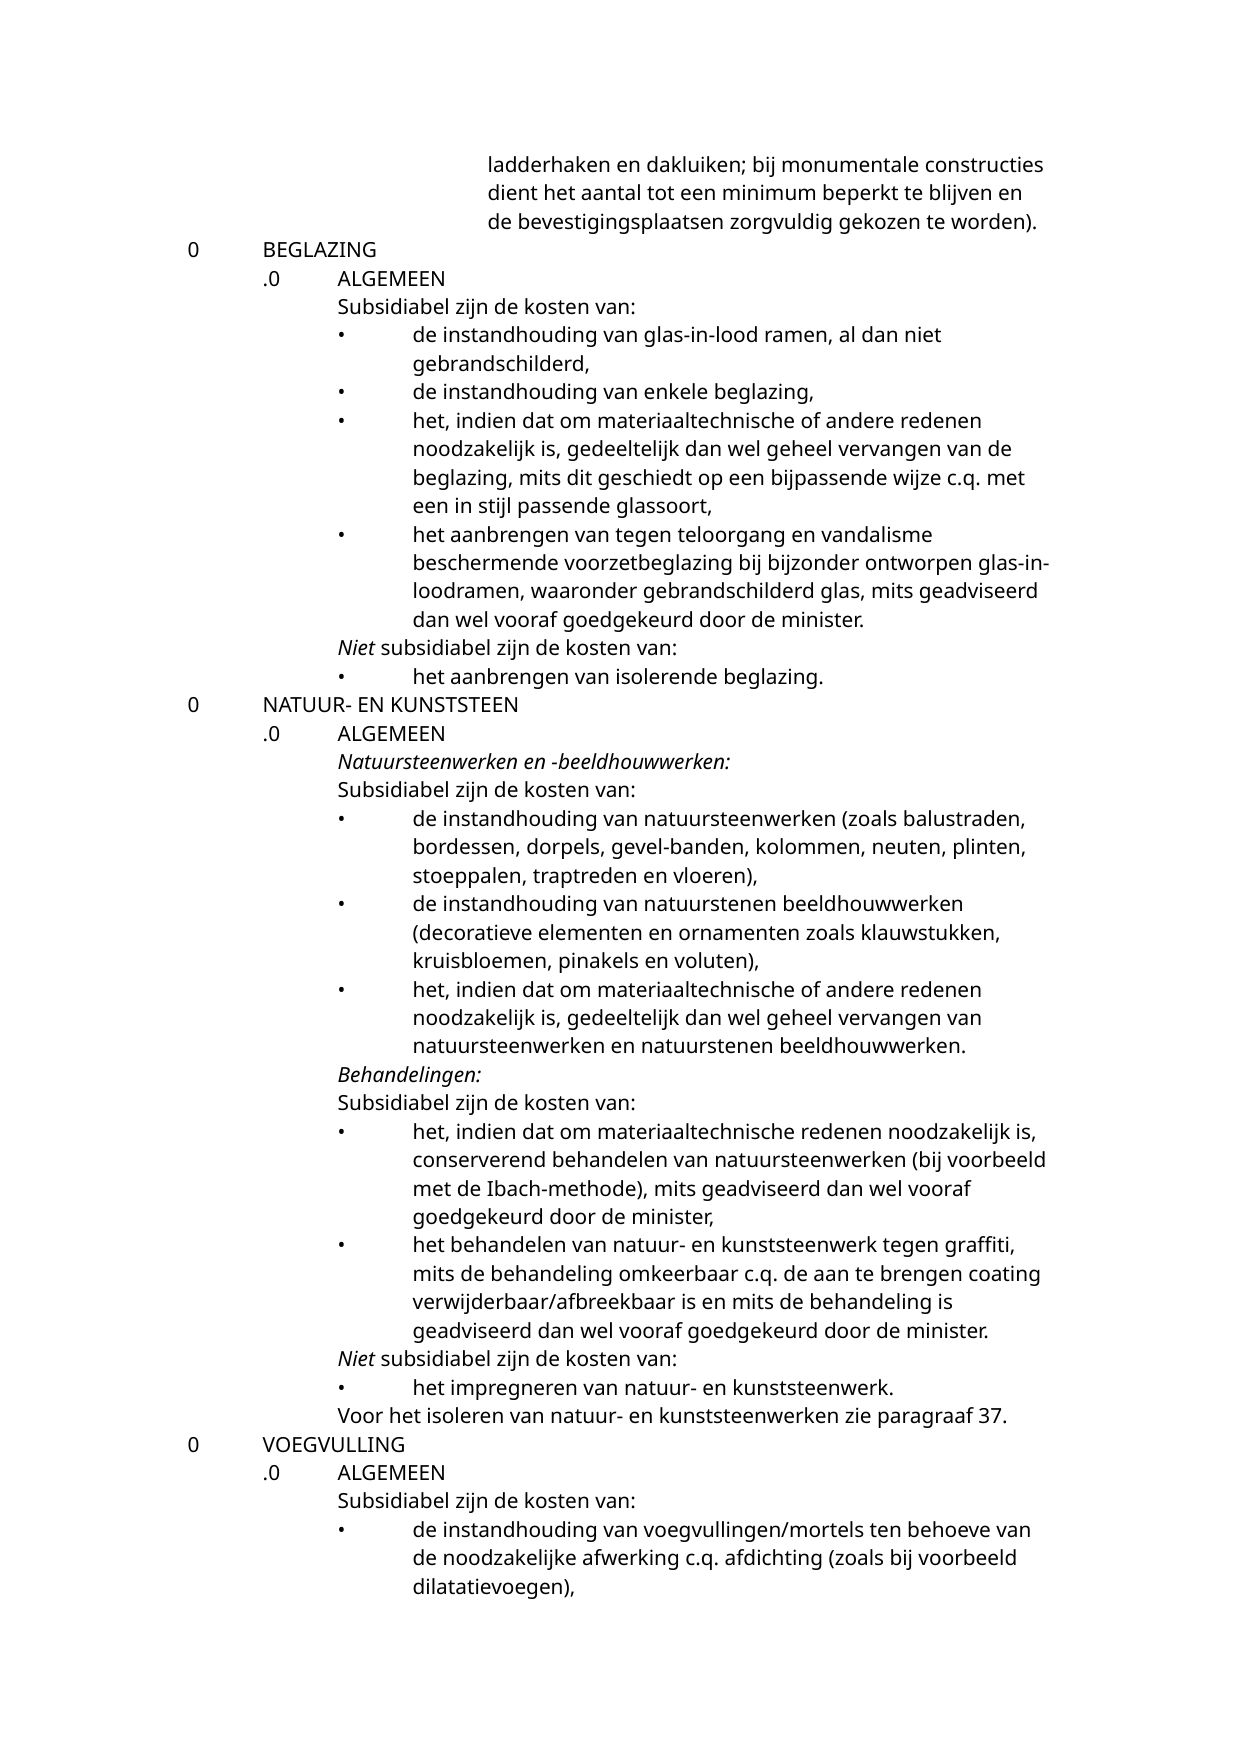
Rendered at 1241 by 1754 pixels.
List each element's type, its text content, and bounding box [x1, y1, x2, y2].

list Behandelingen: [262, 1060, 1053, 1088]
list de instandhouding van glas-in-lood ramen, al dan niet gebrandschilderd, [337, 321, 1053, 377]
list ALGEMEEN [262, 1458, 1053, 1487]
list Subsidiabel zijn de kosten van: [262, 776, 1053, 804]
list het impregneren van natuur- en kunststeenwerk. [337, 1373, 1053, 1401]
list VOEGVULLING [187, 1430, 1053, 1458]
list het aanbrengen van tegen teloorgang en vandalisme beschermende voorzetbeglazing bij bijzonder ontworpen glas-in-loodramen, waaronder gebrandschilderd glas, mits geadviseerd dan wel vooraf goedgekeurd door de minister. [337, 520, 1053, 633]
list Subsidiabel zijn de kosten van: [262, 1487, 1053, 1515]
list NATUUR- EN KUNSTSTEEN [187, 690, 1053, 719]
list de instandhouding van natuursteenwerken (zoals balustraden, bordessen, dorpels, gevel-banden, kolommen, neuten, plinten, stoeppalen, traptreden en vloeren), [337, 804, 1053, 889]
list de instandhouding van enkele beglazing, [337, 377, 1053, 406]
list de instandhouding van natuurstenen beeldhouwwerken (decoratieve elementen en ornamenten zoals klauwstukken, kruisbloemen, pinakels en voluten), [337, 889, 1053, 975]
list het, indien dat om materiaaltechnische redenen noodzakelijk is, conserverend behandelen van natuursteenwerken (bij voorbeeld met de Ibach-methode), mits geadviseerd dan wel vooraf goedgekeurd door de minister, [337, 1117, 1053, 1231]
list de instandhouding van voegvullingen/mortels ten behoeve van de noodzakelijke afwerking c.q. afdichting (zoals bij voorbeeld dilatatievoegen), [337, 1515, 1053, 1600]
list ALGEMEEN [262, 264, 1053, 292]
list BEGLAZING [187, 235, 1053, 264]
list het aanbrengen van isolerende beglazing. [337, 662, 1053, 690]
list ALGEMEEN [262, 719, 1053, 747]
list Niet subsidiabel zijn de kosten van: [262, 1344, 1053, 1373]
list Subsidiabel zijn de kosten van: [262, 1088, 1053, 1117]
list het behandelen van natuur- en kunststeenwerk tegen graffiti, mits de behandeling omkeerbaar c.q. de aan te brengen coating verwijderbaar/afbreekbaar is en mits de behandeling is geadviseerd dan wel vooraf goedgekeurd door de minister. [337, 1231, 1053, 1344]
list Natuursteenwerken en -beeldhouwwerken: [262, 747, 1053, 776]
list Voor het isoleren van natuur- en kunststeenwerken zie paragraaf 37. [262, 1401, 1053, 1430]
list het, indien dat om materiaaltechnische of andere redenen noodzakelijk is, gedeeltelijk dan wel geheel vervangen van natuursteenwerken en natuurstenen beeldhouwwerken. [337, 975, 1053, 1060]
list Subsidiabel zijn de kosten van: [262, 292, 1053, 321]
list Niet subsidiabel zijn de kosten van: [262, 633, 1053, 662]
list het, indien dat om materiaaltechnische of andere redenen noodzakelijk is, gedeeltelijk dan wel geheel vervangen van de beglazing, mits dit geschiedt op een bijpassende wijze c.q. met een in stijl passende glassoort, [337, 406, 1053, 520]
list ladderhaken en dakluiken; bij monumentale constructies dient het aantal tot een minimum beperkt te blijven en de bevestigingsplaatsen zorgvuldig gekozen te worden). [412, 150, 1053, 235]
